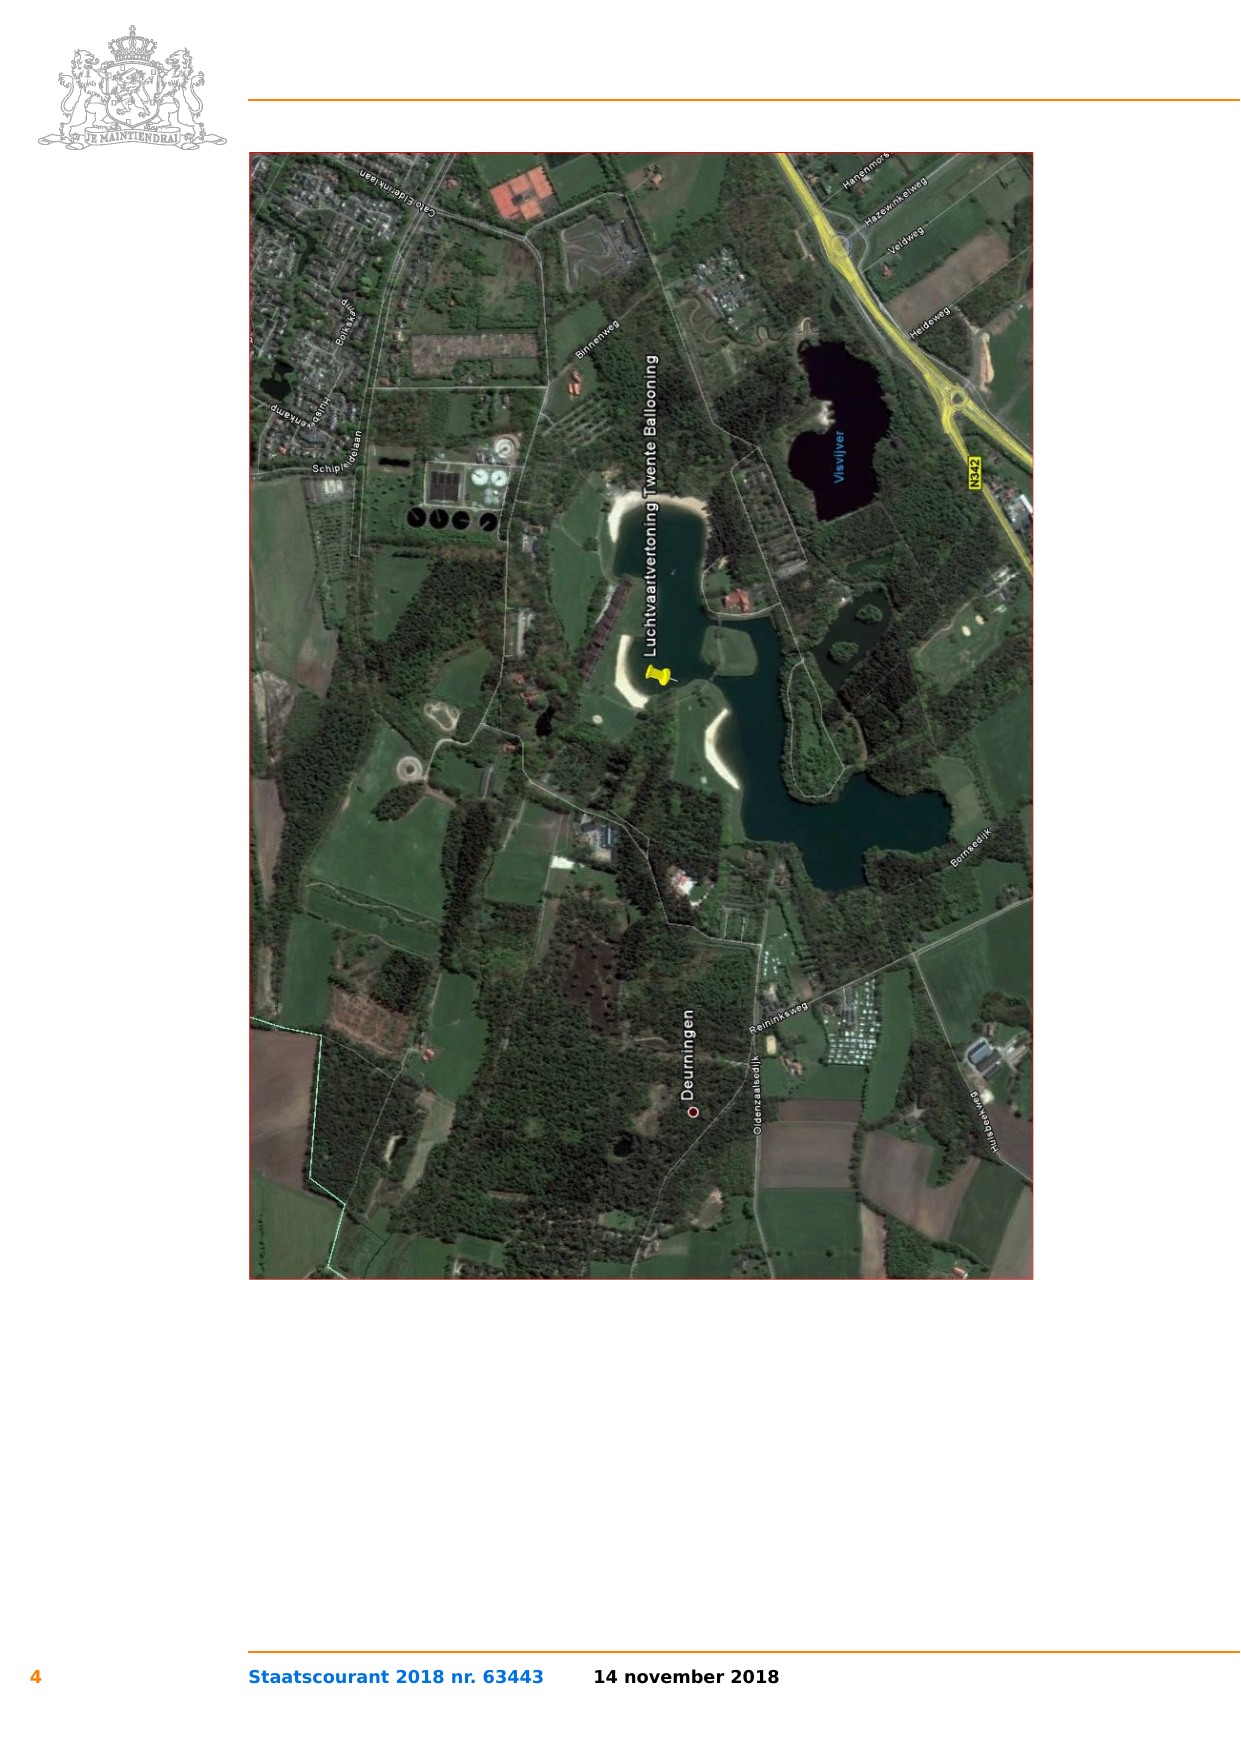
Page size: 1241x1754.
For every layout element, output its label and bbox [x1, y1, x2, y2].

picture [248, 151, 1034, 1280]
picture [38, 25, 227, 150]
